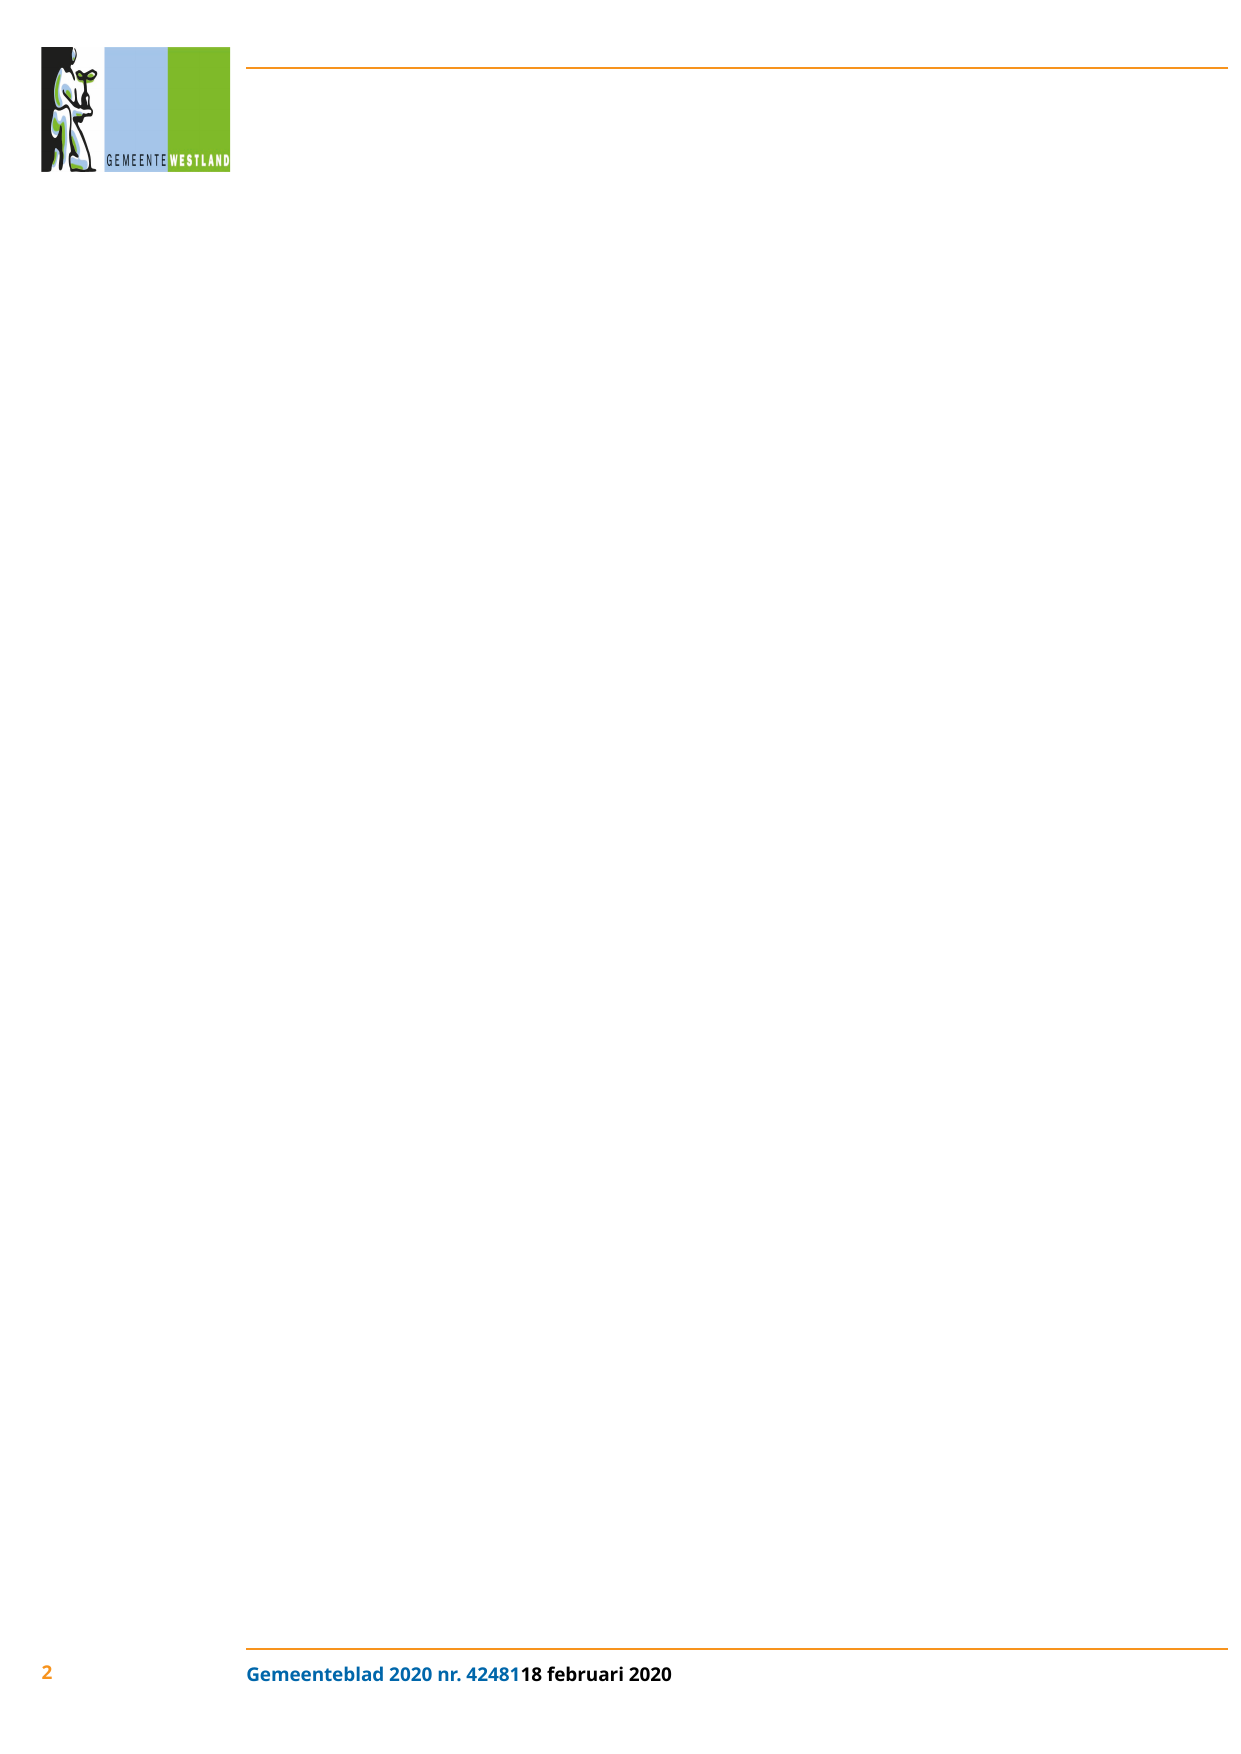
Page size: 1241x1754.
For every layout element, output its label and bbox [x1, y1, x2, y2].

picture [41, 47, 231, 172]
